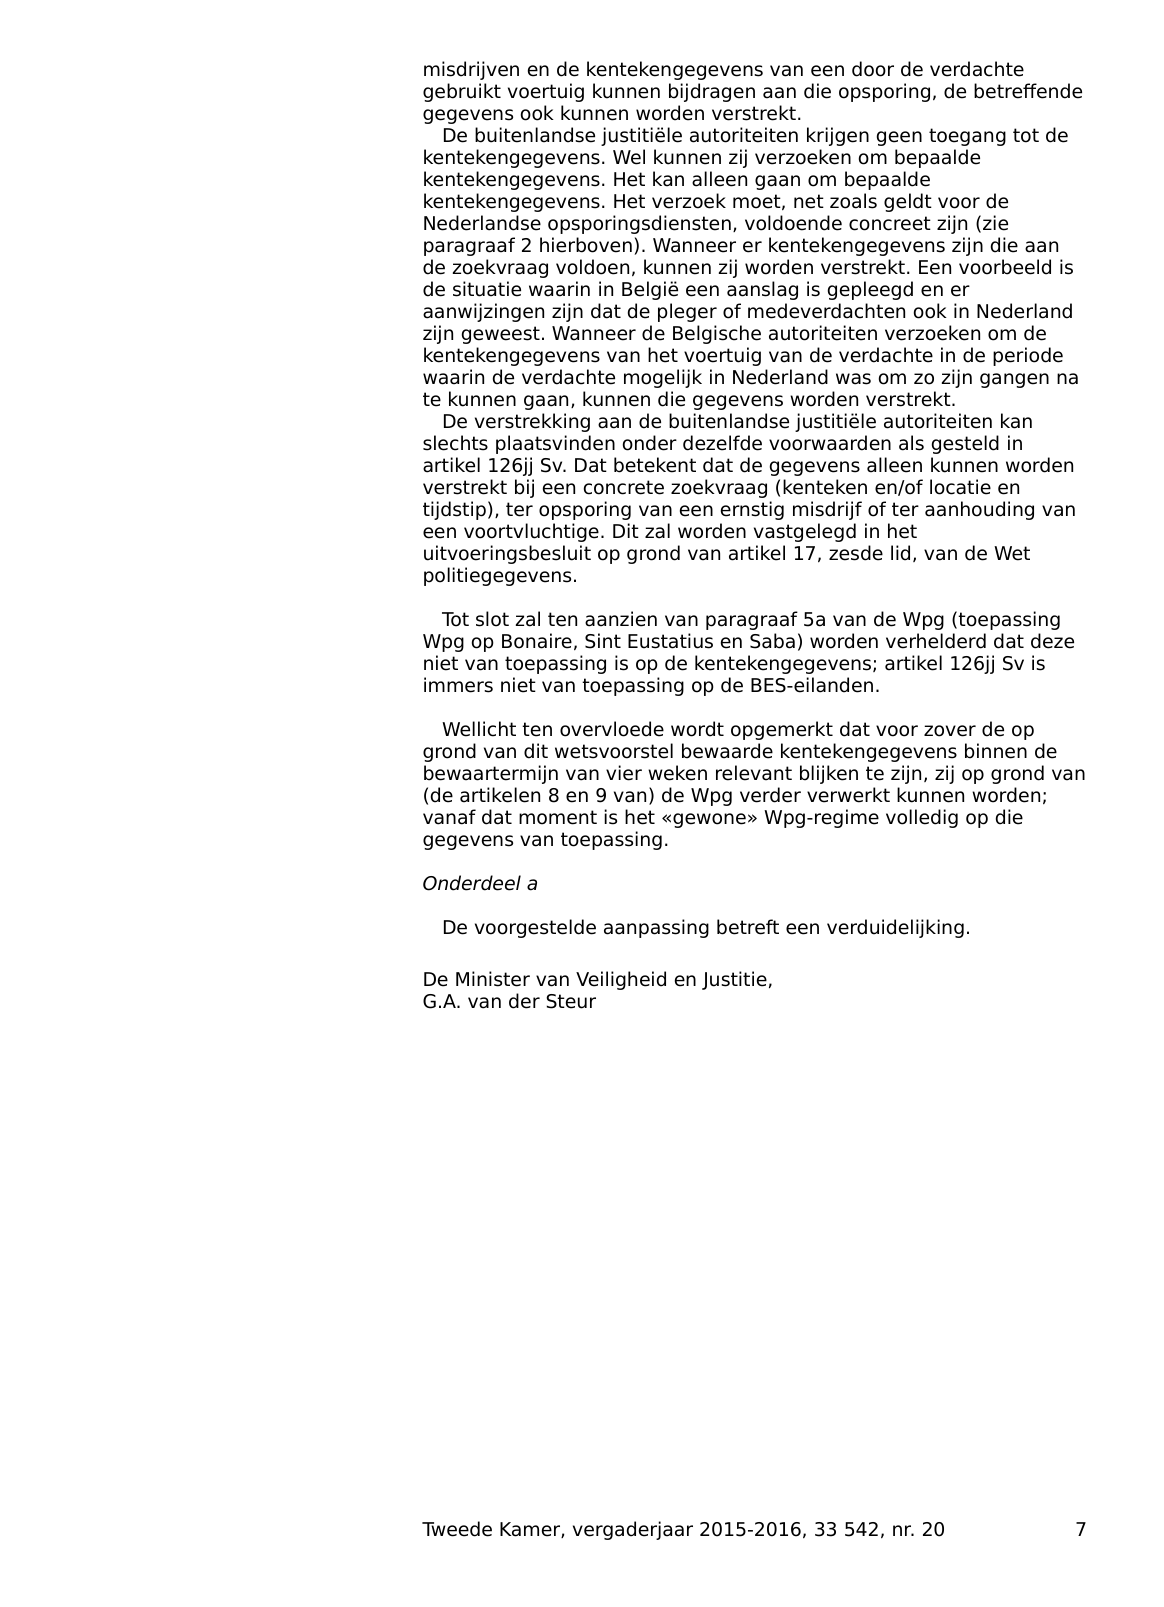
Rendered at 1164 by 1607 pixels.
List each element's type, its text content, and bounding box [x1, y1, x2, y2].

text De Minister van Veiligheid en Justitie, G.A. van der Steur [422, 969, 1087, 1013]
subtitle Onderdeel a [422, 873, 1087, 895]
text Tot slot zal ten aanzien van paragraaf 5a van de Wpg (toepassing Wpg op Bonaire, Sint Eustatius en Saba) worden verhelderd dat deze niet van toepassing is op de kentekengegevens; artikel 126jj Sv is immers niet van toepassing op de BES-eilanden. [422, 609, 1087, 697]
text De voorgestelde aanpassing betreft een verduidelijking. [422, 917, 1087, 939]
text Wellicht ten overvloede wordt opgemerkt dat voor zover de op grond van dit wetsvoorstel bewaarde kentekengegevens binnen de bewaartermijn van vier weken relevant blijken te zijn, zij op grond van (de artikelen 8 en 9 van) de Wpg verder verwerkt kunnen worden; vanaf dat moment is het «gewone» Wpg-regime volledig op die gegevens van toepassing. [422, 719, 1087, 851]
text De verstrekking aan de buitenlandse justitiële autoriteiten kan slechts plaatsvinden onder dezelfde voorwaarden als gesteld in artikel 126jj Sv. Dat betekent dat de gegevens alleen kunnen worden verstrekt bij een concrete zoekvraag (kenteken en/of locatie en tijdstip), ter opsporing van een ernstig misdrijf of ter aanhouding van een voortvluchtige. Dit zal worden vastgelegd in het uitvoeringsbesluit op grond van artikel 17, zesde lid, van de Wet politiegegevens. [422, 411, 1087, 587]
text misdrijven en de kentekengegevens van een door de verdachte gebruikt voertuig kunnen bijdragen aan die opsporing, de betreffende gegevens ook kunnen worden verstrekt. [422, 59, 1087, 125]
text De buitenlandse justitiële autoriteiten krijgen geen toegang tot de kentekengegevens. Wel kunnen zij verzoeken om bepaalde kentekengegevens. Het kan alleen gaan om bepaalde kentekengegevens. Het verzoek moet, net zoals geldt voor de Nederlandse opsporingsdiensten, voldoende concreet zijn (zie paragraaf 2 hierboven). Wanneer er kentekengegevens zijn die aan de zoekvraag voldoen, kunnen zij worden verstrekt. Een voorbeeld is de situatie waarin in België een aanslag is gepleegd en er aanwijzingen zijn dat de pleger of medeverdachten ook in Nederland zijn geweest. Wanneer de Belgische autoriteiten verzoeken om de kentekengegevens van het voertuig van de verdachte in de periode waarin de verdachte mogelijk in Nederland was om zo zijn gangen na te kunnen gaan, kunnen die gegevens worden verstrekt. [422, 125, 1087, 411]
